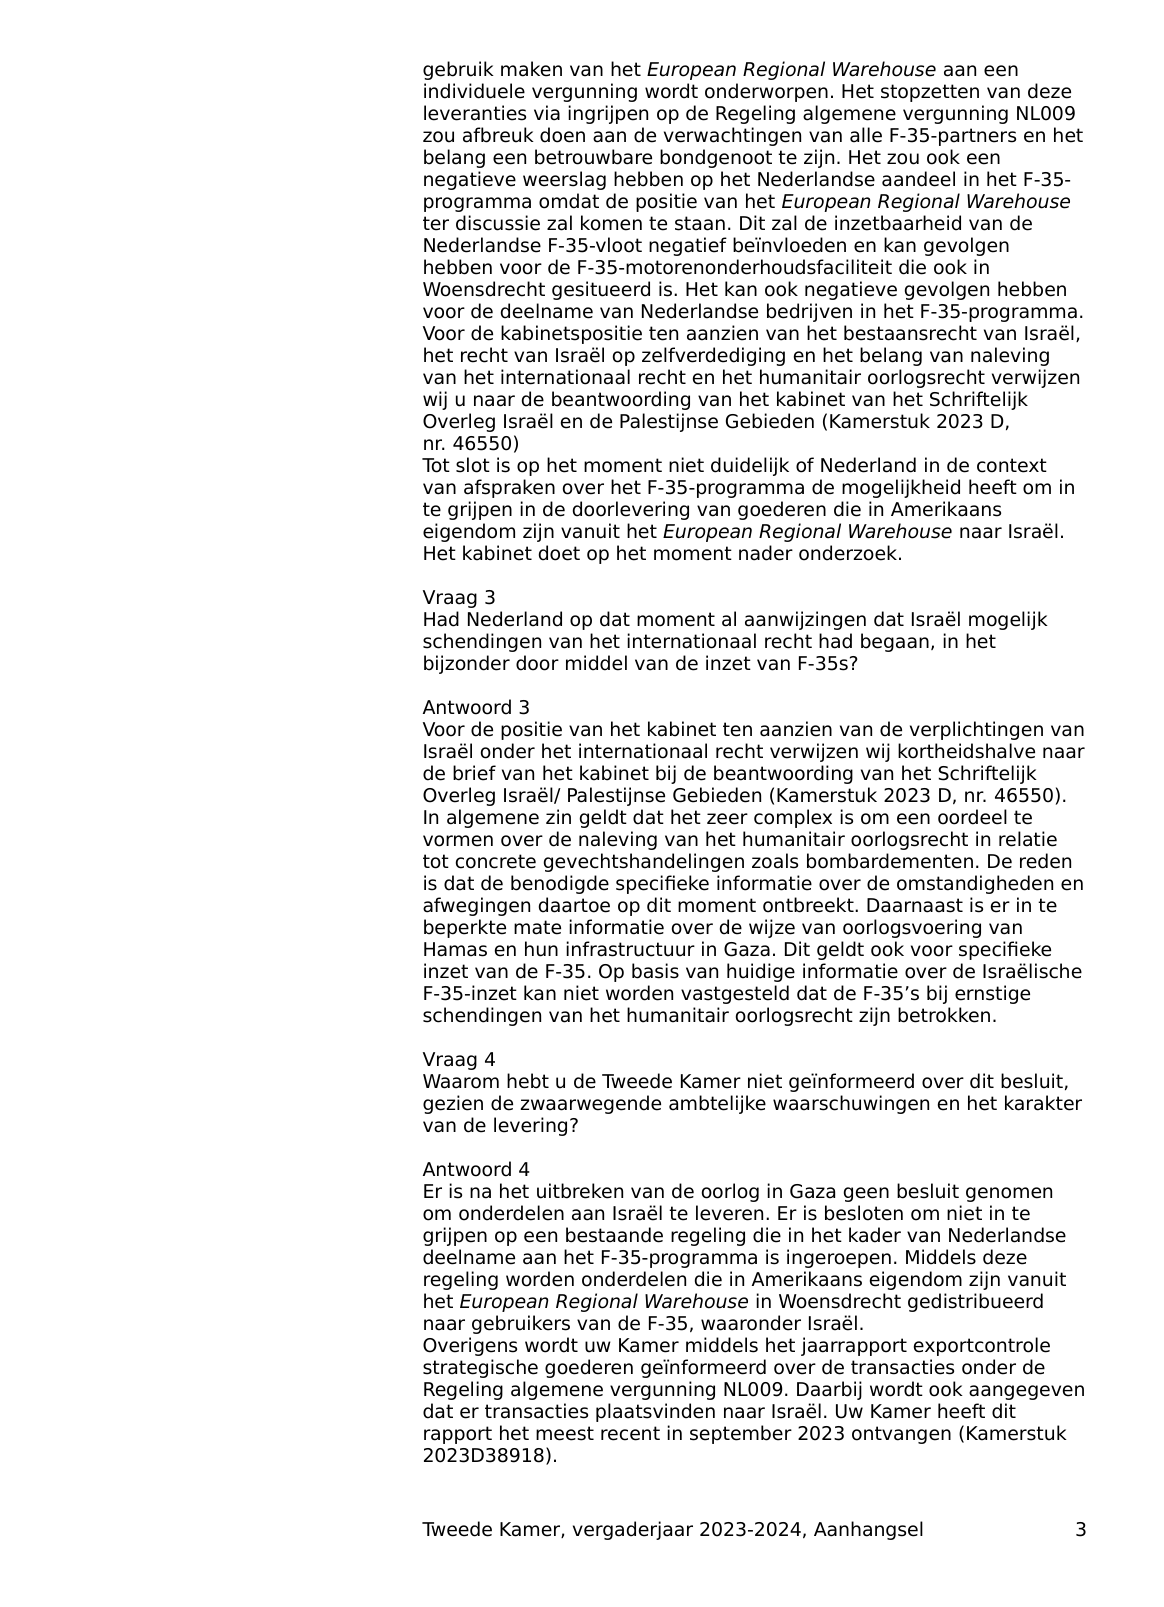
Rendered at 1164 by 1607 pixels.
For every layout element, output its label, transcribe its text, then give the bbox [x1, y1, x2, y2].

text Er is na het uitbreken van de oorlog in Gaza geen besluit genomen om onderdelen aan Israël te leveren. Er is besloten om niet in te grijpen op een bestaande regeling die in het kader van Nederlandse deelname aan het F-35-programma is ingeroepen. Middels deze regeling worden onderdelen die in Amerikaans eigendom zijn vanuit het European Regional Warehouse in Woensdrecht gedistribueerd naar gebruikers van de F-35, waaronder Israël. [422, 1181, 1087, 1335]
text Vraag 4 [422, 1049, 1087, 1071]
text Antwoord 3 [422, 697, 1087, 719]
text Had Nederland op dat moment al aanwijzingen dat Israël mogelijk schendingen van het internationaal recht had begaan, in het bijzonder door middel van de inzet van F-35s? [422, 609, 1087, 675]
text Waarom hebt u de Tweede Kamer niet geïnformeerd over dit besluit, gezien de zwaarwegende ambtelijke waarschuwingen en het karakter van de levering? [422, 1071, 1087, 1137]
text In algemene zin geldt dat het zeer complex is om een oordeel te vormen over de naleving van het humanitair oorlogsrecht in relatie tot concrete gevechtshandelingen zoals bombardementen. De reden is dat de benodigde specifieke informatie over de omstandigheden en afwegingen daartoe op dit moment ontbreekt. Daarnaast is er in te beperkte mate informatie over de wijze van oorlogsvoering van Hamas en hun infrastructuur in Gaza. Dit geldt ook voor specifieke inzet van de F-35. Op basis van huidige informatie over de Israëlische F-35-inzet kan niet worden vastgesteld dat de F-35’s bij ernstige schendingen van het humanitair oorlogsrecht zijn betrokken. [422, 807, 1087, 1027]
text Tot slot is op het moment niet duidelijk of Nederland in de context van afspraken over het F-35-programma de mogelijkheid heeft om in te grijpen in de doorlevering van goederen die in Amerikaans eigendom zijn vanuit het European Regional Warehouse naar Israël. Het kabinet doet op het moment nader onderzoek. [422, 455, 1087, 564]
text Voor de positie van het kabinet ten aanzien van de verplichtingen van Israël onder het internationaal recht verwijzen wij kortheidshalve naar de brief van het kabinet bij de beantwoording van het Schriftelijk Overleg Israël/ Palestijnse Gebieden (Kamerstuk 2023 D, nr. 46550). [422, 719, 1087, 807]
text Antwoord 4 [422, 1159, 1087, 1181]
text Vraag 3 [422, 587, 1087, 609]
text Overigens wordt uw Kamer middels het jaarrapport exportcontrole strategische goederen geïnformeerd over de transacties onder de Regeling algemene vergunning NL009. Daarbij wordt ook aangegeven dat er transacties plaatsvinden naar Israël. Uw Kamer heeft dit rapport het meest recent in september 2023 ontvangen (Kamerstuk 2023D38918). [422, 1335, 1087, 1467]
text gebruik maken van het European Regional Warehouse aan een individuele vergunning wordt onderworpen. Het stopzetten van deze leveranties via ingrijpen op de Regeling algemene vergunning NL009 zou afbreuk doen aan de verwachtingen van alle F-35-partners en het belang een betrouwbare bondgenoot te zijn. Het zou ook een negatieve weerslag hebben op het Nederlandse aandeel in het F-35-programma omdat de positie van het European Regional Warehouse ter discussie zal komen te staan. Dit zal de inzetbaarheid van de Nederlandse F-35-vloot negatief beïnvloeden en kan gevolgen hebben voor de F-35-motorenonderhoudsfaciliteit die ook in Woensdrecht gesitueerd is. Het kan ook negatieve gevolgen hebben voor de deelname van Nederlandse bedrijven in het F-35-programma. [422, 59, 1087, 323]
text Voor de kabinetspositie ten aanzien van het bestaansrecht van Israël, het recht van Israël op zelfverdediging en het belang van naleving van het internationaal recht en het humanitair oorlogsrecht verwijzen wij u naar de beantwoording van het kabinet van het Schriftelijk Overleg Israël en de Palestijnse Gebieden (Kamerstuk 2023 D, nr. 46550) [422, 323, 1087, 455]
